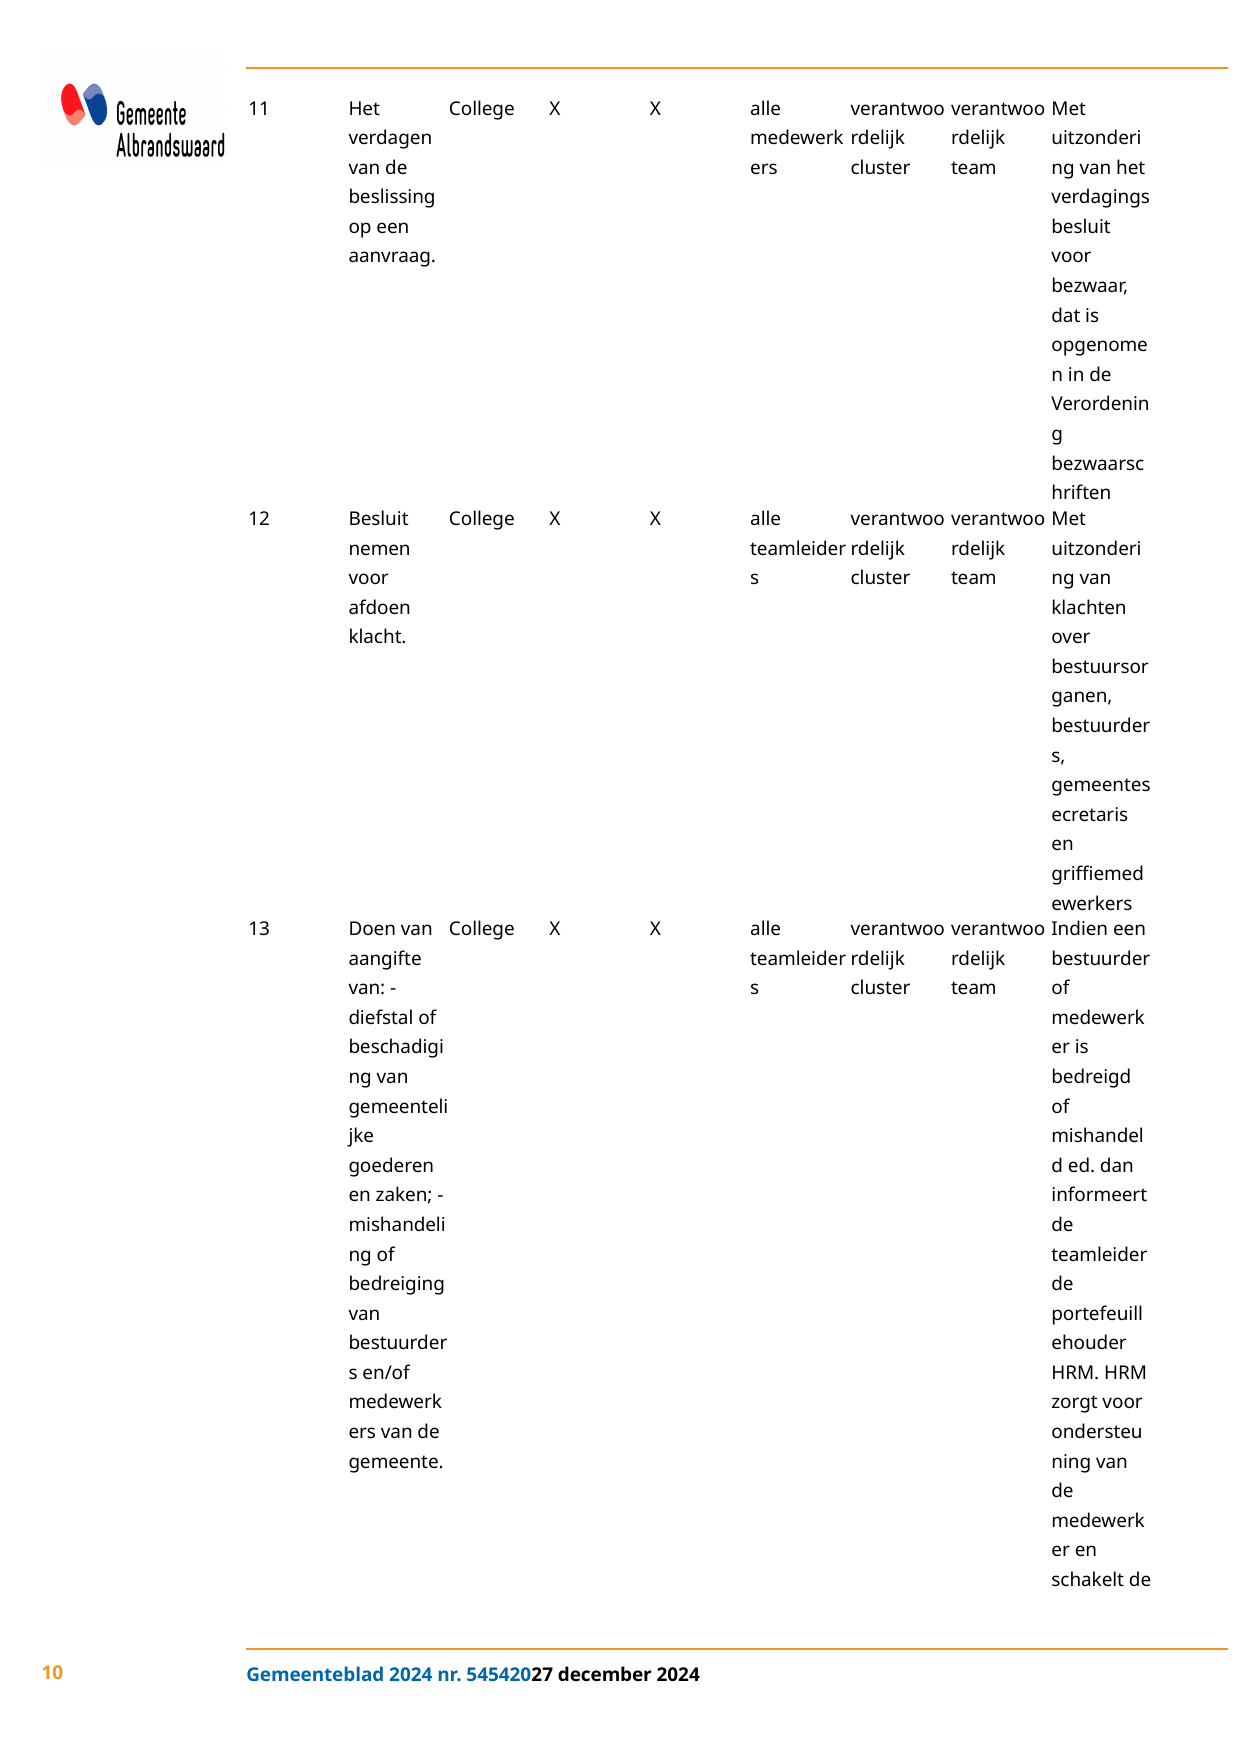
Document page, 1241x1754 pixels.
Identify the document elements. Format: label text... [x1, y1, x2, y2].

table_cell verantwoordelijk cluster [850, 505, 951, 915]
table_cell verantwoordelijk team [951, 915, 1051, 1592]
table_cell Doen van aangifte van: - diefstal of beschadiging van gemeentelijke goederen en zaken; - mishandeling of bedreiging van bestuurders en/of medewerkers van de gemeente. [348, 915, 449, 1592]
table_cell X [650, 505, 750, 915]
picture [41, 47, 231, 172]
table_cell alle medewerkers [750, 95, 850, 505]
table_cell X [549, 915, 649, 1592]
table_cell Met uitzondering van klachten over bestuursorganen, bestuurders, gemeentesecretaris en griffiemedewerkers [1051, 505, 1152, 915]
table_cell verantwoordelijk cluster [850, 95, 951, 505]
table_cell verantwoordelijk team [951, 505, 1051, 915]
table_cell 12 [248, 505, 348, 915]
table_cell alle teamleiders [750, 505, 850, 915]
table_cell verantwoordelijk cluster [850, 915, 951, 1592]
table_cell 13 [248, 915, 348, 1592]
table_cell X [549, 95, 649, 505]
table_cell X [549, 505, 649, 915]
table_cell Indien een bestuurder of medewerker is bedreigd of mishandeld ed. dan informeert de teamleider de portefeuillehouder HRM. HRM zorgt voor ondersteuning van de medewerker en schakelt de [1051, 915, 1152, 1592]
table_cell College [449, 505, 549, 915]
table_cell Met uitzondering van het verdagingsbesluit voor bezwaar, dat is opgenomen in de Verordening bezwaarschriften [1051, 95, 1152, 505]
table_cell Besluit nemen voor afdoen klacht. [348, 505, 449, 915]
table_cell College [449, 95, 549, 505]
table_cell Het verdagen van de beslissing op een aanvraag. [348, 95, 449, 505]
table_cell College [449, 915, 549, 1592]
table_cell 11 [248, 95, 348, 505]
table_cell X [650, 95, 750, 505]
table_cell verantwoordelijk team [951, 95, 1051, 505]
table_cell alle teamleiders [750, 915, 850, 1592]
table_cell X [650, 915, 750, 1592]
